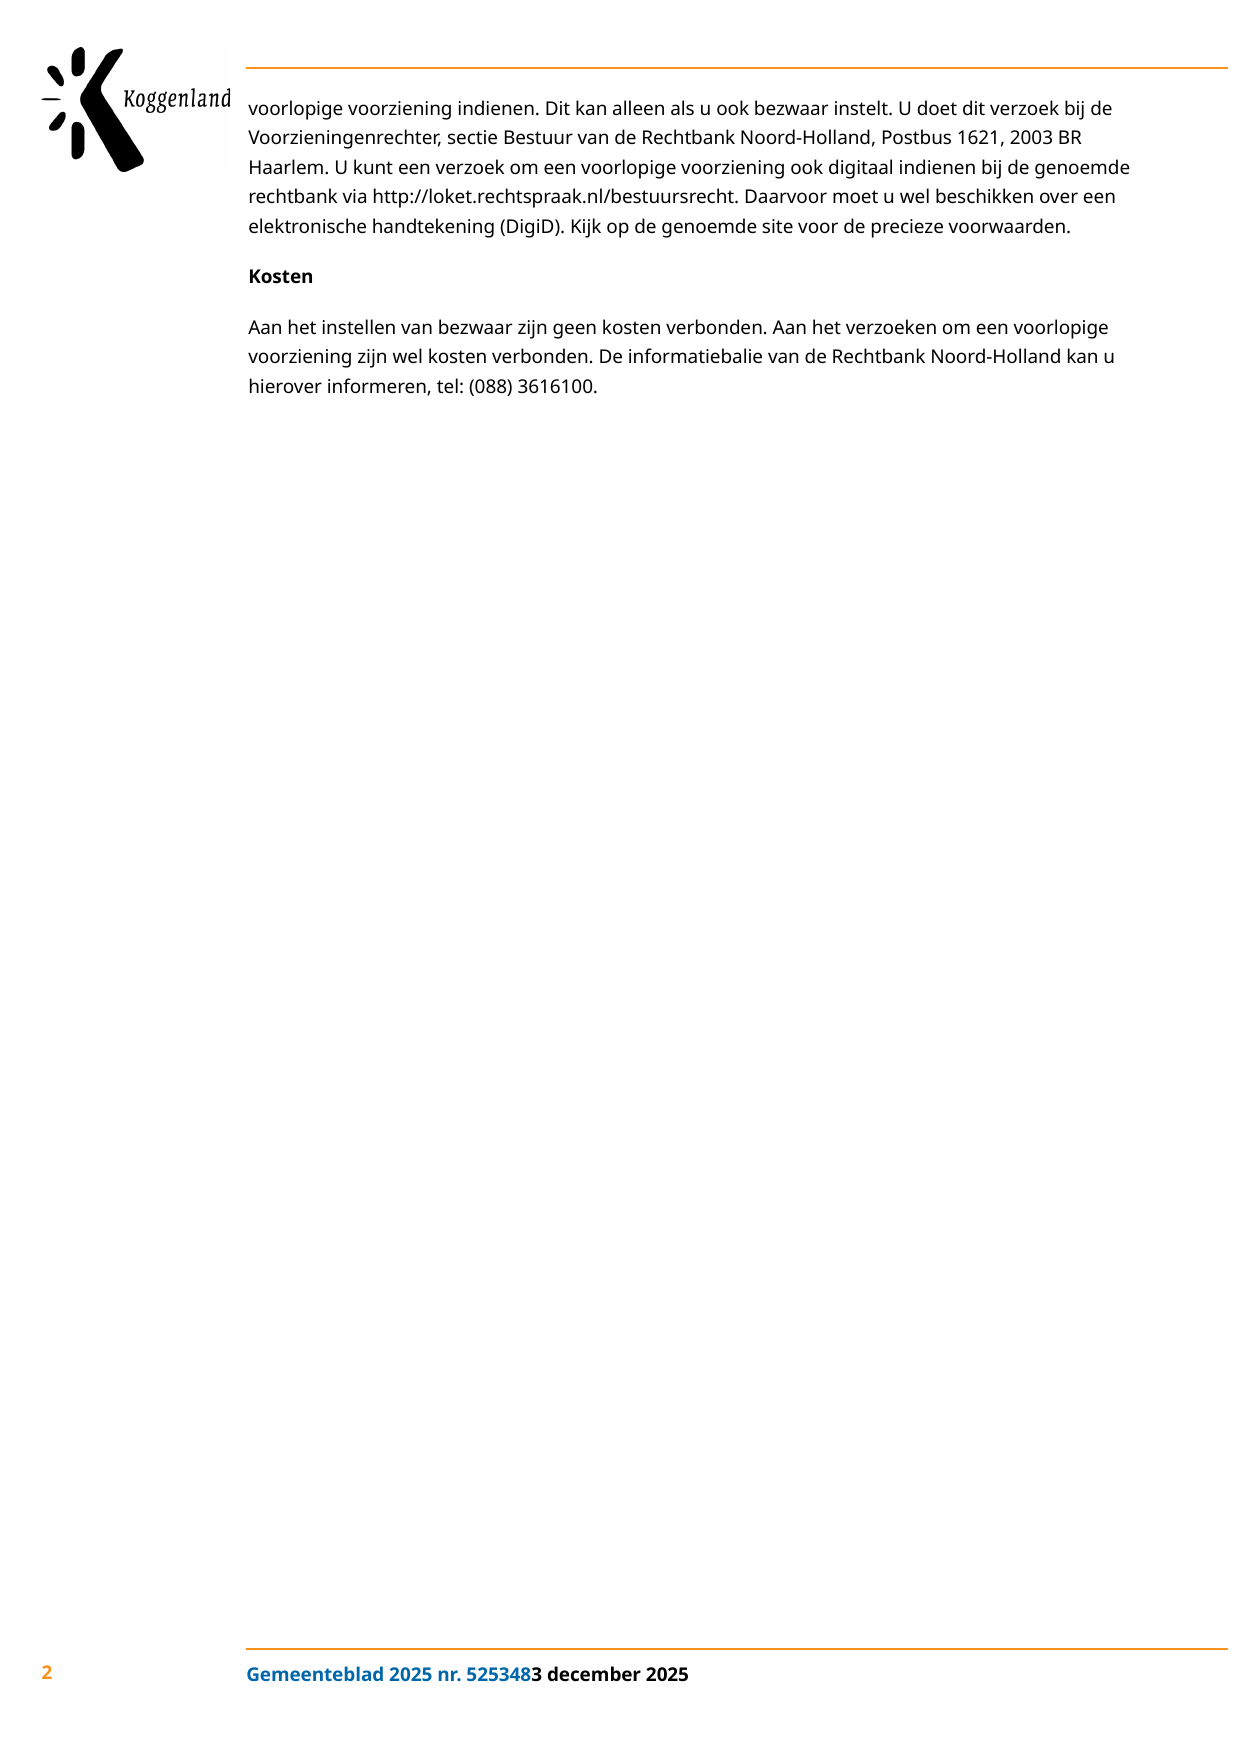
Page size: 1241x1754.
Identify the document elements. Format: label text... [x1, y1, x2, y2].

text voorlopige voorziening indienen. Dit kan alleen als u ook bezwaar instelt. U doet dit verzoek bij de Voorzieningenrechter, sectie Bestuur van de Rechtbank Noord-Holland, Postbus 1621, 2003 BR Haarlem. U kunt een verzoek om een voorlopige voorziening ook digitaal indienen bij de genoemde rechtbank via http://loket.rechtspraak.nl/bestuursrecht. Daarvoor moet u wel beschikken over een elektronische handtekening (DigiD). Kijk op de genoemde site voor de precieze voorwaarden. [248, 95, 1152, 239]
text Aan het instellen van bezwaar zijn geen kosten verbonden. Aan het verzoeken om een voorlopige voorziening zijn wel kosten verbonden. De informatiebalie van de Rechtbank Noord-Holland kan u hierover informeren, tel: (088) 3616100. [248, 314, 1152, 399]
text Kosten [248, 263, 1152, 289]
picture [41, 47, 231, 172]
